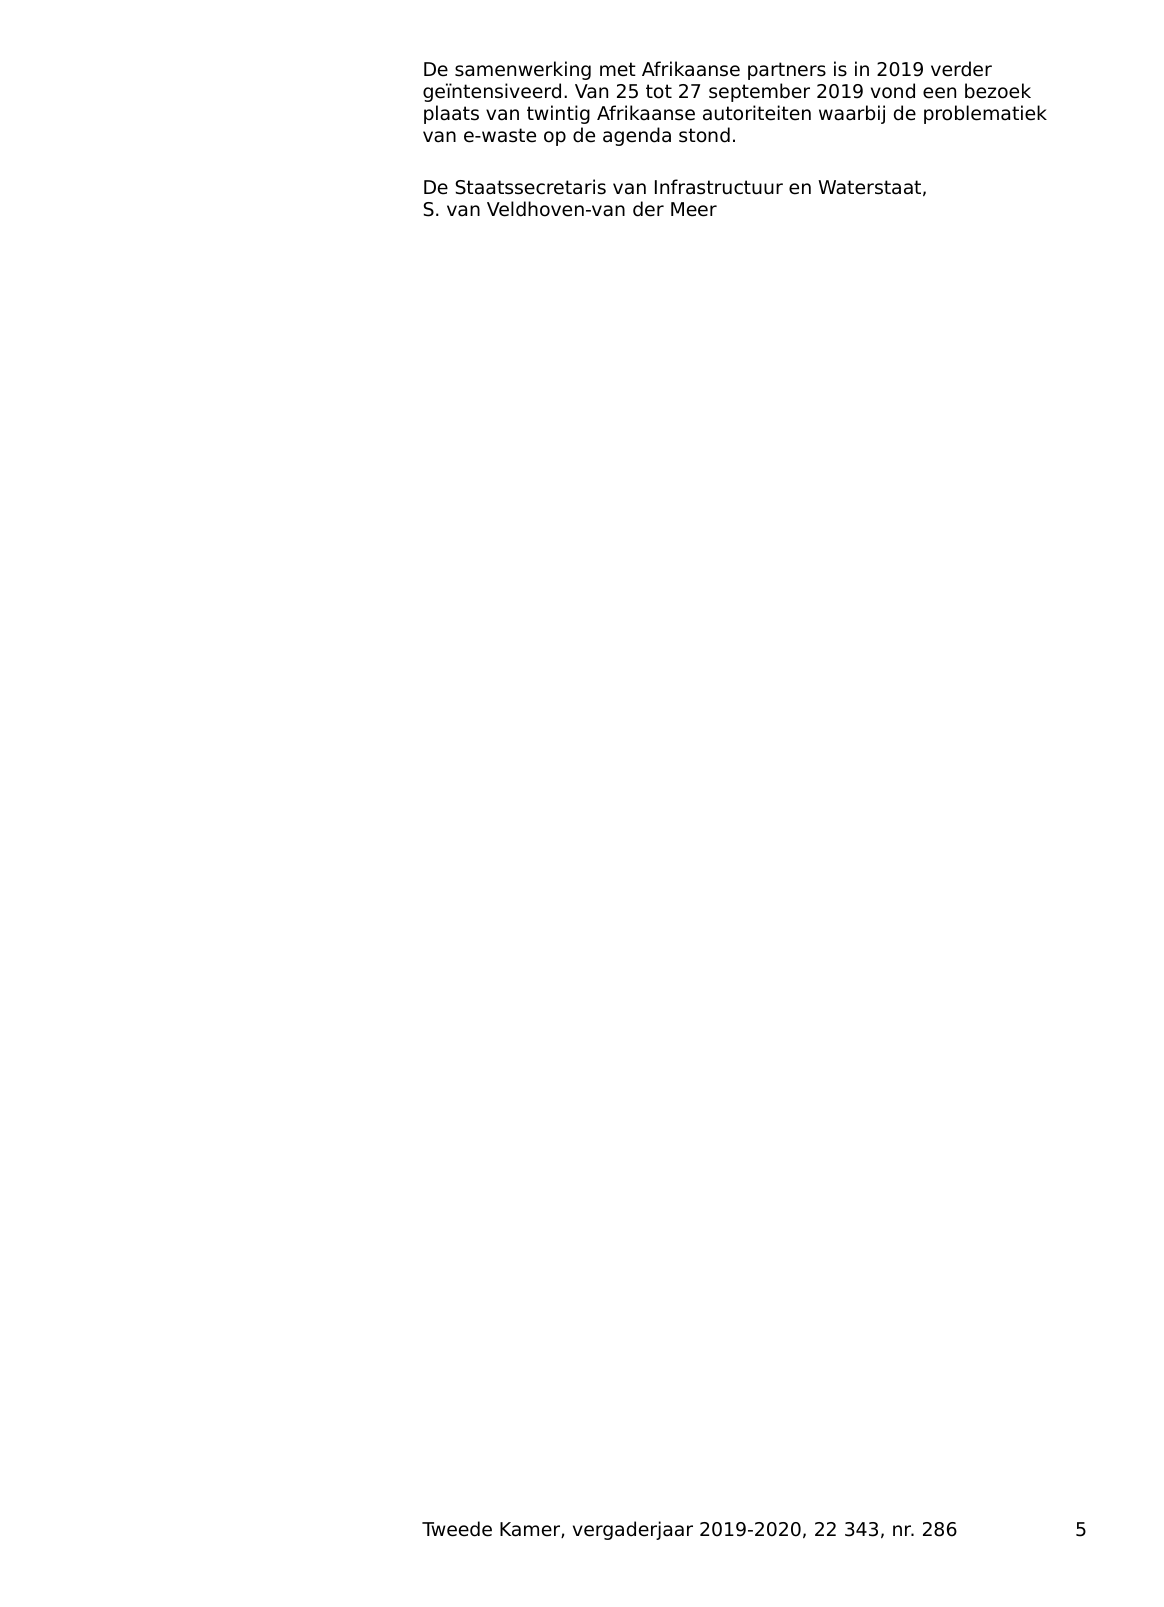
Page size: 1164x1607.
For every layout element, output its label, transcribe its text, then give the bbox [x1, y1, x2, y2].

text De Staatssecretaris van Infrastructuur en Waterstaat, S. van Veldhoven-van der Meer [422, 177, 1087, 221]
text De samenwerking met Afrikaanse partners is in 2019 verder geïntensiveerd. Van 25 tot 27 september 2019 vond een bezoek plaats van twintig Afrikaanse autoriteiten waarbij de problematiek van e-waste op de agenda stond. [422, 59, 1087, 147]
